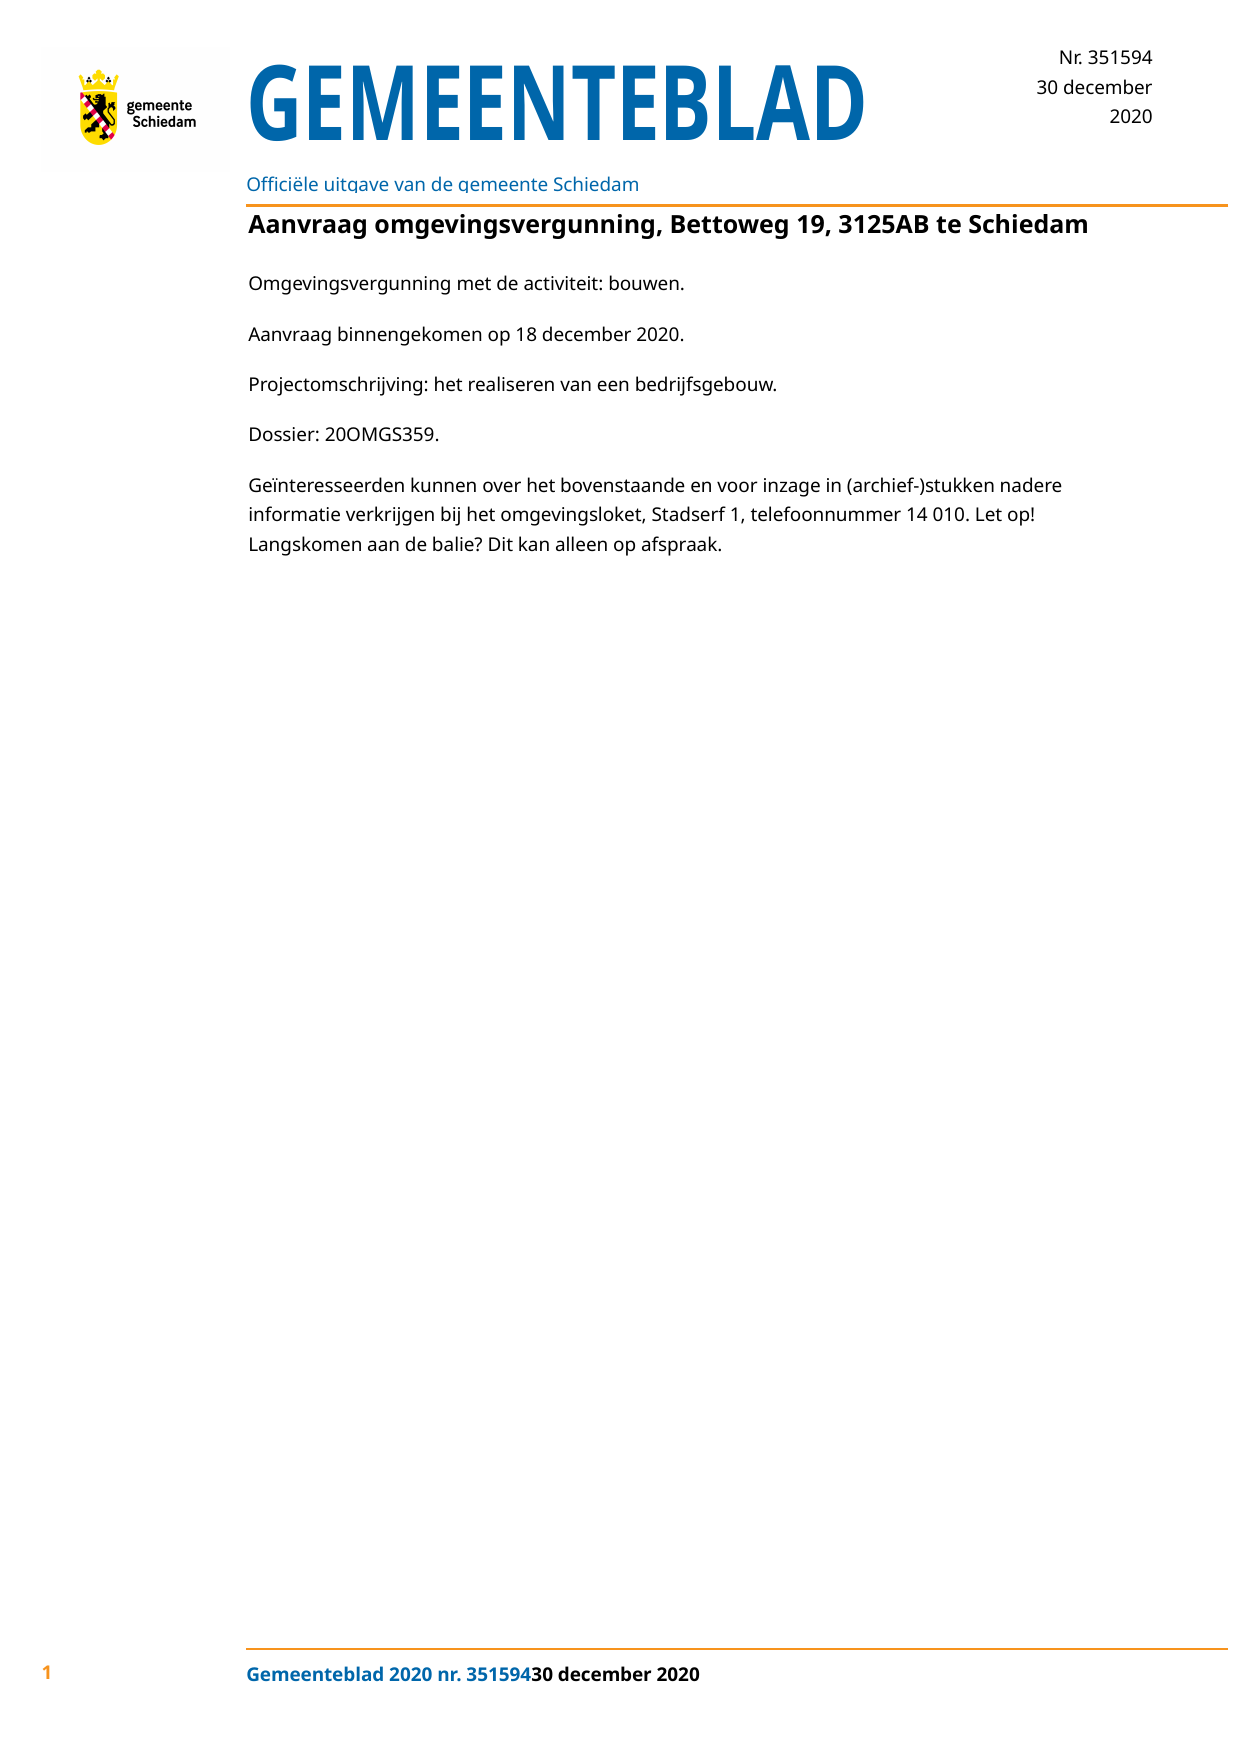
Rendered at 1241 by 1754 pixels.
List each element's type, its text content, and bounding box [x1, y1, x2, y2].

text Omgevingsvergunning met de activiteit: bouwen. [248, 270, 1152, 296]
text Projectomschrijving: het realiseren van een bedrijfsgebouw. [248, 371, 1152, 397]
text Aanvraag binnengekomen op 18 december 2020. [248, 321, 1152, 346]
text Geïnteresseerden kunnen over het bovenstaande en voor inzage in (archief-)stukken nadere informatie verkrijgen bij het omgevingsloket, Stadserf 1, telefoonnummer 14 010. Let op! Langskomen aan de balie? Dit kan alleen op afspraak. [248, 472, 1152, 557]
text Aanvraag omgevingsvergunning, Bettoweg 19, 3125AB te Schiedam [248, 207, 1152, 241]
text Dossier: 20OMGS359. [248, 422, 1152, 447]
picture [41, 47, 231, 172]
